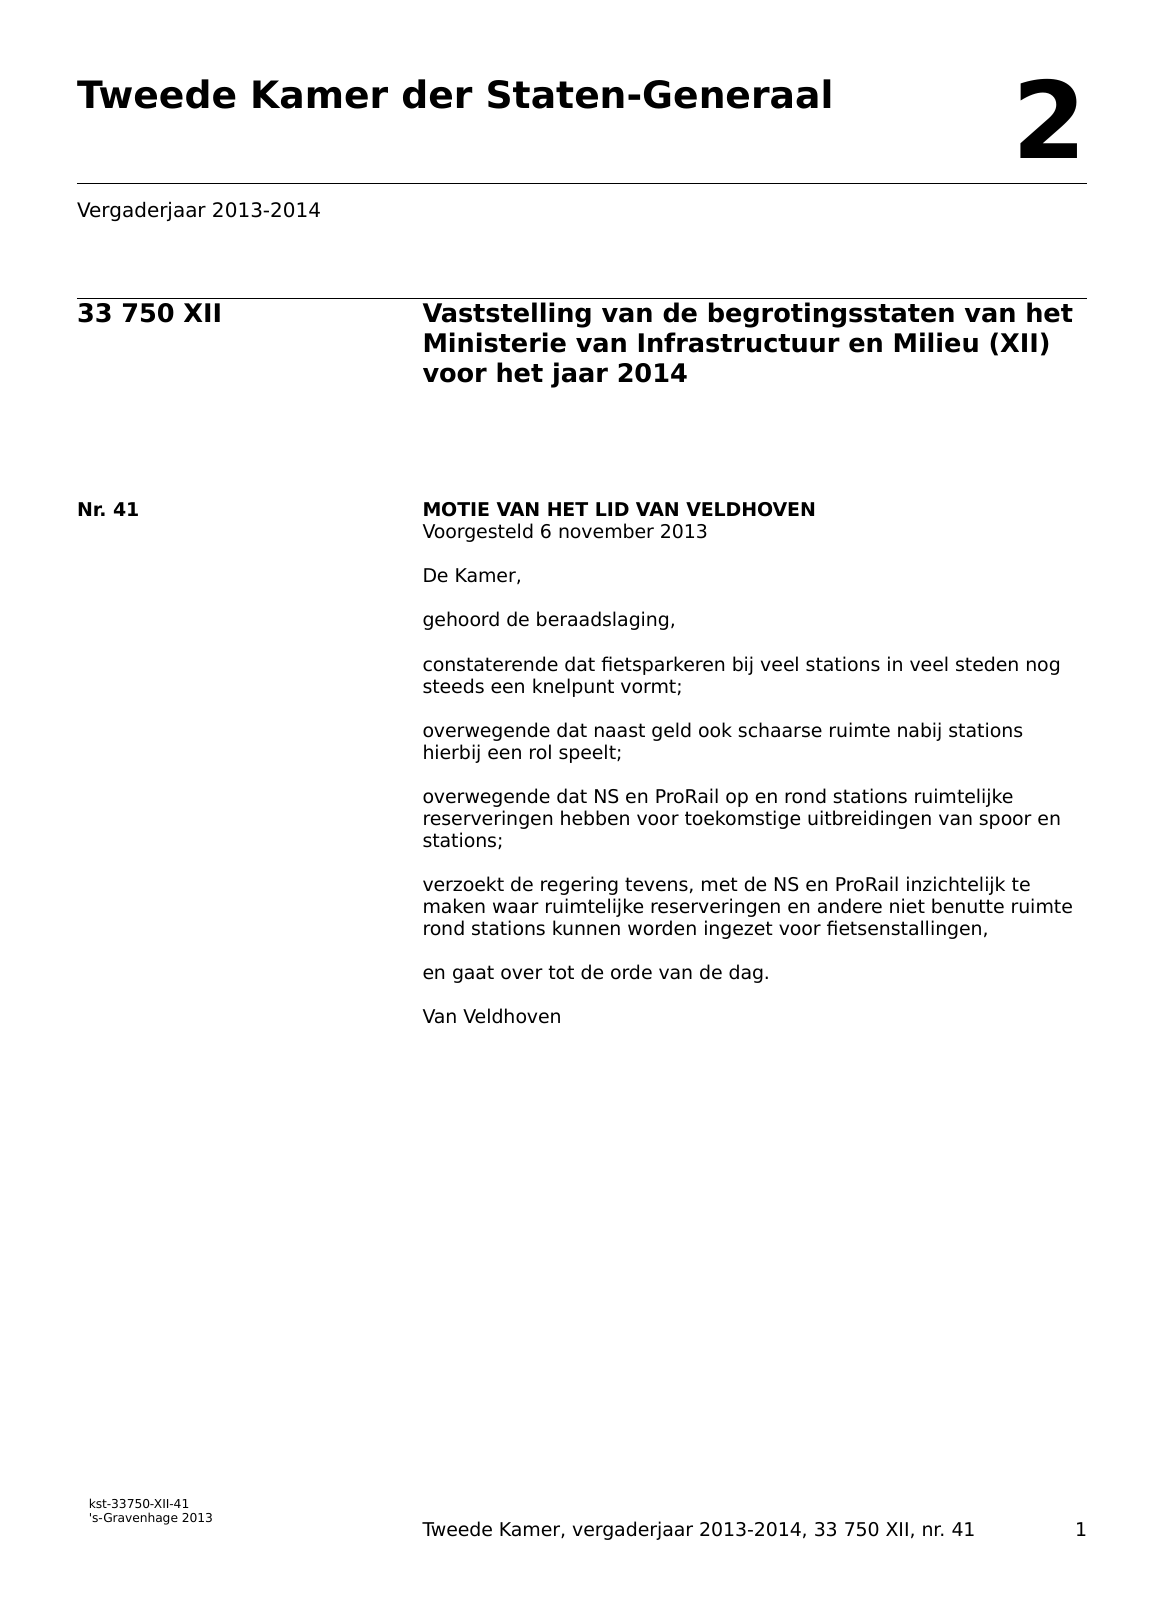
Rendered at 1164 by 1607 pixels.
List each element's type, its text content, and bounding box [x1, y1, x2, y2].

text verzoekt de regering tevens, met de NS en ProRail inzichtelijk te maken waar ruimtelijke reserveringen en andere niet benutte ruimte rond stations kunnen worden ingezet voor fietsenstallingen, [422, 874, 1087, 940]
subtitle Nr. 41 MOTIE VAN HET LID VAN VELDHOVEN [77, 499, 1087, 521]
text en gaat over tot de orde van de dag. [422, 962, 1087, 984]
text Van Veldhoven [422, 1006, 1087, 1028]
text De Kamer, [422, 565, 1087, 587]
table_header Tweede Kamer der Staten-Generaal [77, 59, 886, 183]
text kst-33750-XII-41 [88, 1497, 323, 1511]
text overwegende dat naast geld ook schaarse ruimte nabij stations hierbij een rol speelt; [422, 720, 1087, 764]
table_header 2 [886, 59, 1087, 183]
text constaterende dat fietsparkeren bij veel stations in veel steden nog steeds een knelpunt vormt; [422, 653, 1087, 697]
text overwegende dat NS en ProRail op en rond stations ruimtelijke reserveringen hebben voor toekomstige uitbreidingen van spoor en stations; [422, 786, 1087, 852]
text gehoord de beraadslaging, [422, 609, 1087, 631]
text Voorgesteld 6 november 2013 [422, 521, 1087, 543]
table_cell Vergaderjaar 2013-2014 [77, 184, 1087, 298]
subtitle 33 750 XII Vaststelling van de begrotingsstaten van het Ministerie van Infrastructuur en Milieu (XII) voor het jaar 2014 [77, 299, 1087, 388]
text 's-Gravenhage 2013 [88, 1511, 323, 1525]
